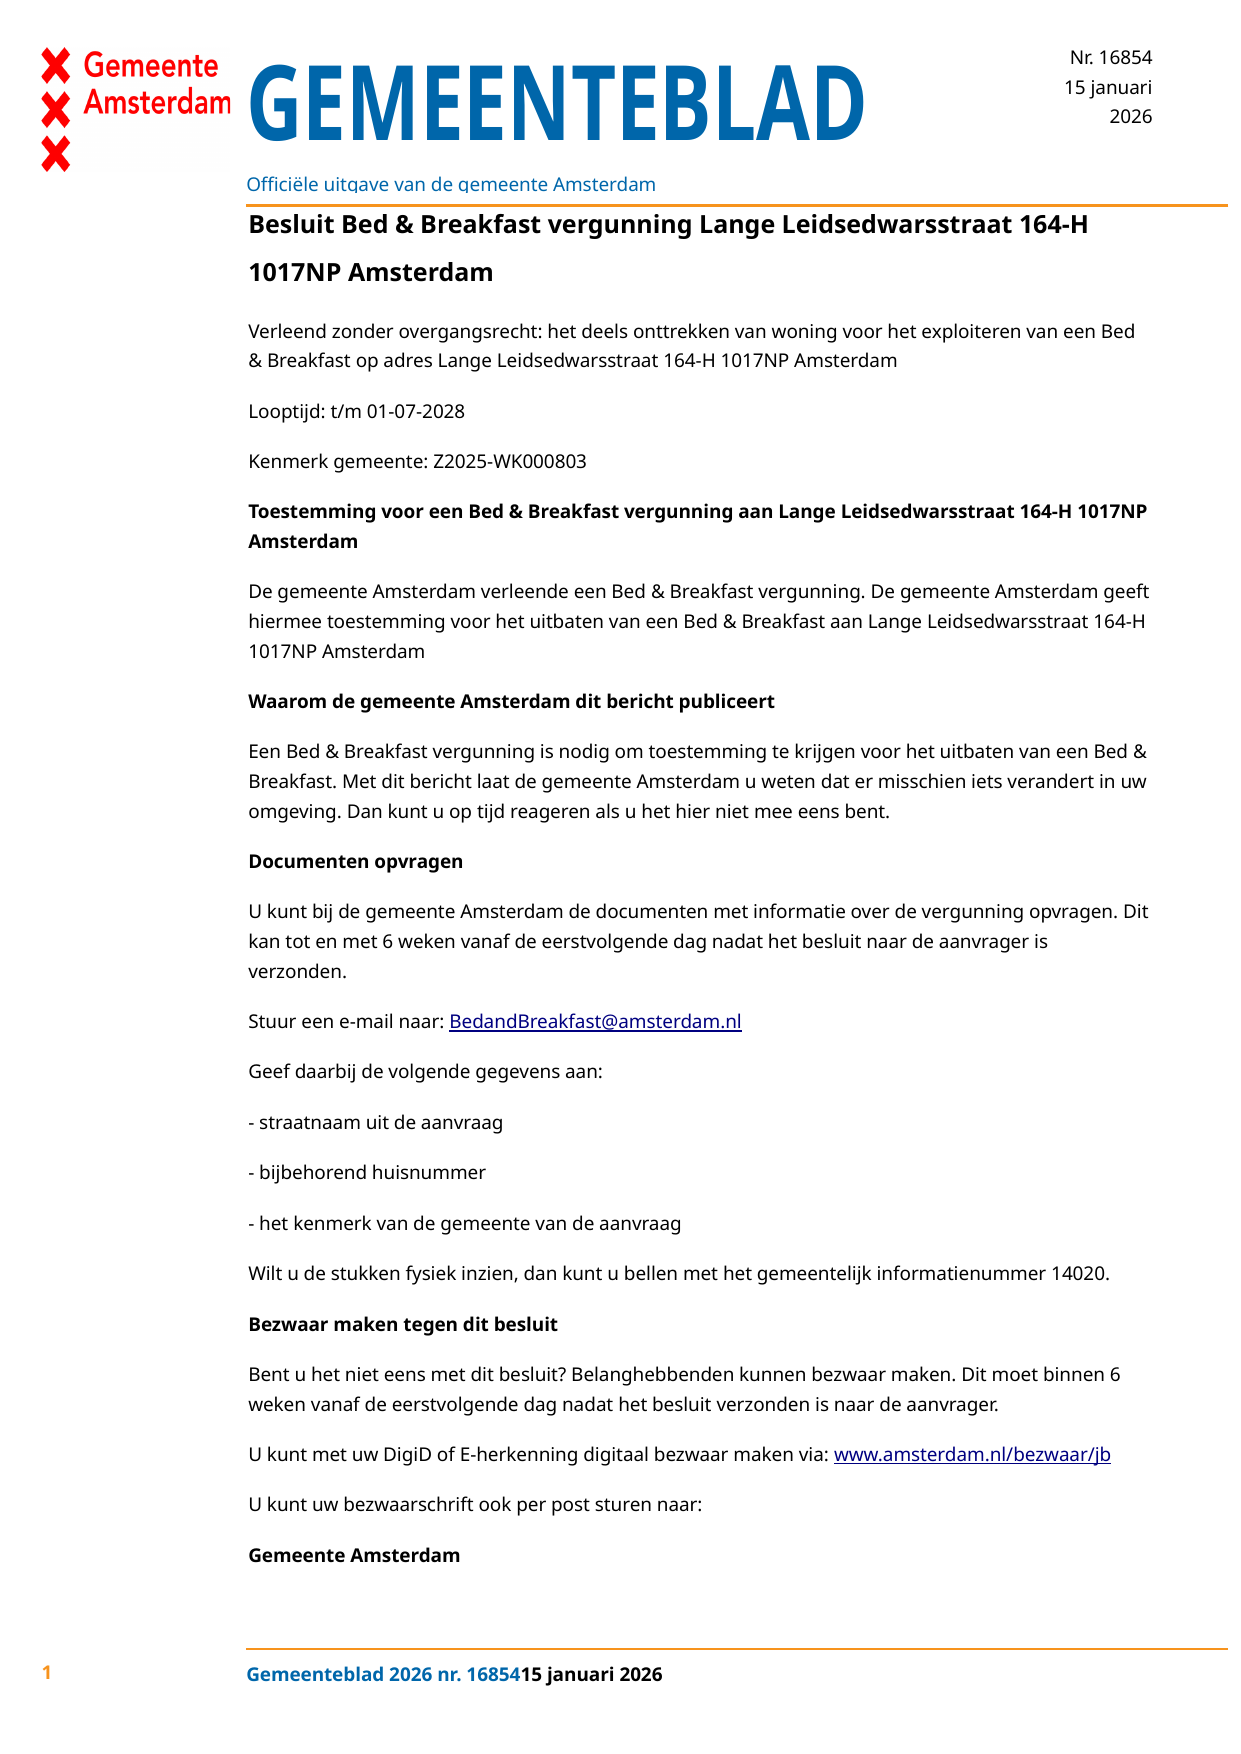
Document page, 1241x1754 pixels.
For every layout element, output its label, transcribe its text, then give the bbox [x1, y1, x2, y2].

text Een Bed & Breakfast vergunning is nodig om toestemming te krijgen voor het uitbaten van een Bed & Breakfast. Met dit bericht laat de gemeente Amsterdam u weten dat er misschien iets verandert in uw omgeving. Dan kunt u op tijd reageren als u het hier niet mee eens bent. [248, 739, 1152, 824]
text Besluit Bed & Breakfast vergunning Lange Leidsedwarsstraat 164-H 1017NP Amsterdam [248, 207, 1152, 288]
text De gemeente Amsterdam verleende een Bed & Breakfast vergunning. De gemeente Amsterdam geeft hiermee toestemming voor het uitbaten van een Bed & Breakfast aan Lange Leidsedwarsstraat 164-H 1017NP Amsterdam [248, 579, 1152, 664]
text Bent u het niet eens met dit besluit? Belanghebbenden kunnen bezwaar maken. Dit moet binnen 6 weken vanaf de eerstvolgende dag nadat het besluit verzonden is naar de aanvrager. [248, 1361, 1152, 1417]
text Waarom de gemeente Amsterdam dit bericht publiceert [248, 688, 1152, 714]
text - bijbehorend huisnummer [248, 1159, 1152, 1185]
text Geef daarbij de volgende gegevens aan: [248, 1059, 1152, 1084]
text Verleend zonder overgangsrecht: het deels onttrekken van woning voor het exploiteren van een Bed & Breakfast op adres Lange Leidsedwarsstraat 164-H 1017NP Amsterdam [248, 318, 1152, 373]
text Looptijd: t/m 01-07-2028 [248, 398, 1152, 424]
text Toestemming voor een Bed & Breakfast vergunning aan Lange Leidsedwarsstraat 164-H 1017NP Amsterdam [248, 499, 1152, 554]
text U kunt bij de gemeente Amsterdam de documenten met informatie over de vergunning opvragen. Dit kan tot en met 6 weken vanaf de eerstvolgende dag nadat het besluit naar de aanvrager is verzonden. [248, 899, 1152, 984]
text - het kenmerk van de gemeente van de aanvraag [248, 1210, 1152, 1236]
text U kunt uw bezwaarschrift ook per post sturen naar: [248, 1492, 1152, 1517]
text Stuur een e-mail naar: BedandBreakfast@amsterdam.nl [248, 1008, 1152, 1034]
text Documenten opvragen [248, 848, 1152, 874]
picture [41, 47, 231, 172]
text Bezwaar maken tegen dit besluit [248, 1311, 1152, 1337]
text Gemeente Amsterdam [248, 1542, 1152, 1568]
text Wilt u de stukken fysiek inzien, dan kunt u bellen met het gemeentelijk informatienummer 14020. [248, 1260, 1152, 1286]
text U kunt met uw DigiD of E-herkenning digitaal bezwaar maken via: www.amsterdam.nl/bezwaar/jb [248, 1441, 1152, 1467]
text Kenmerk gemeente: Z2025-WK000803 [248, 448, 1152, 474]
text - straatnaam uit de aanvraag [248, 1109, 1152, 1135]
